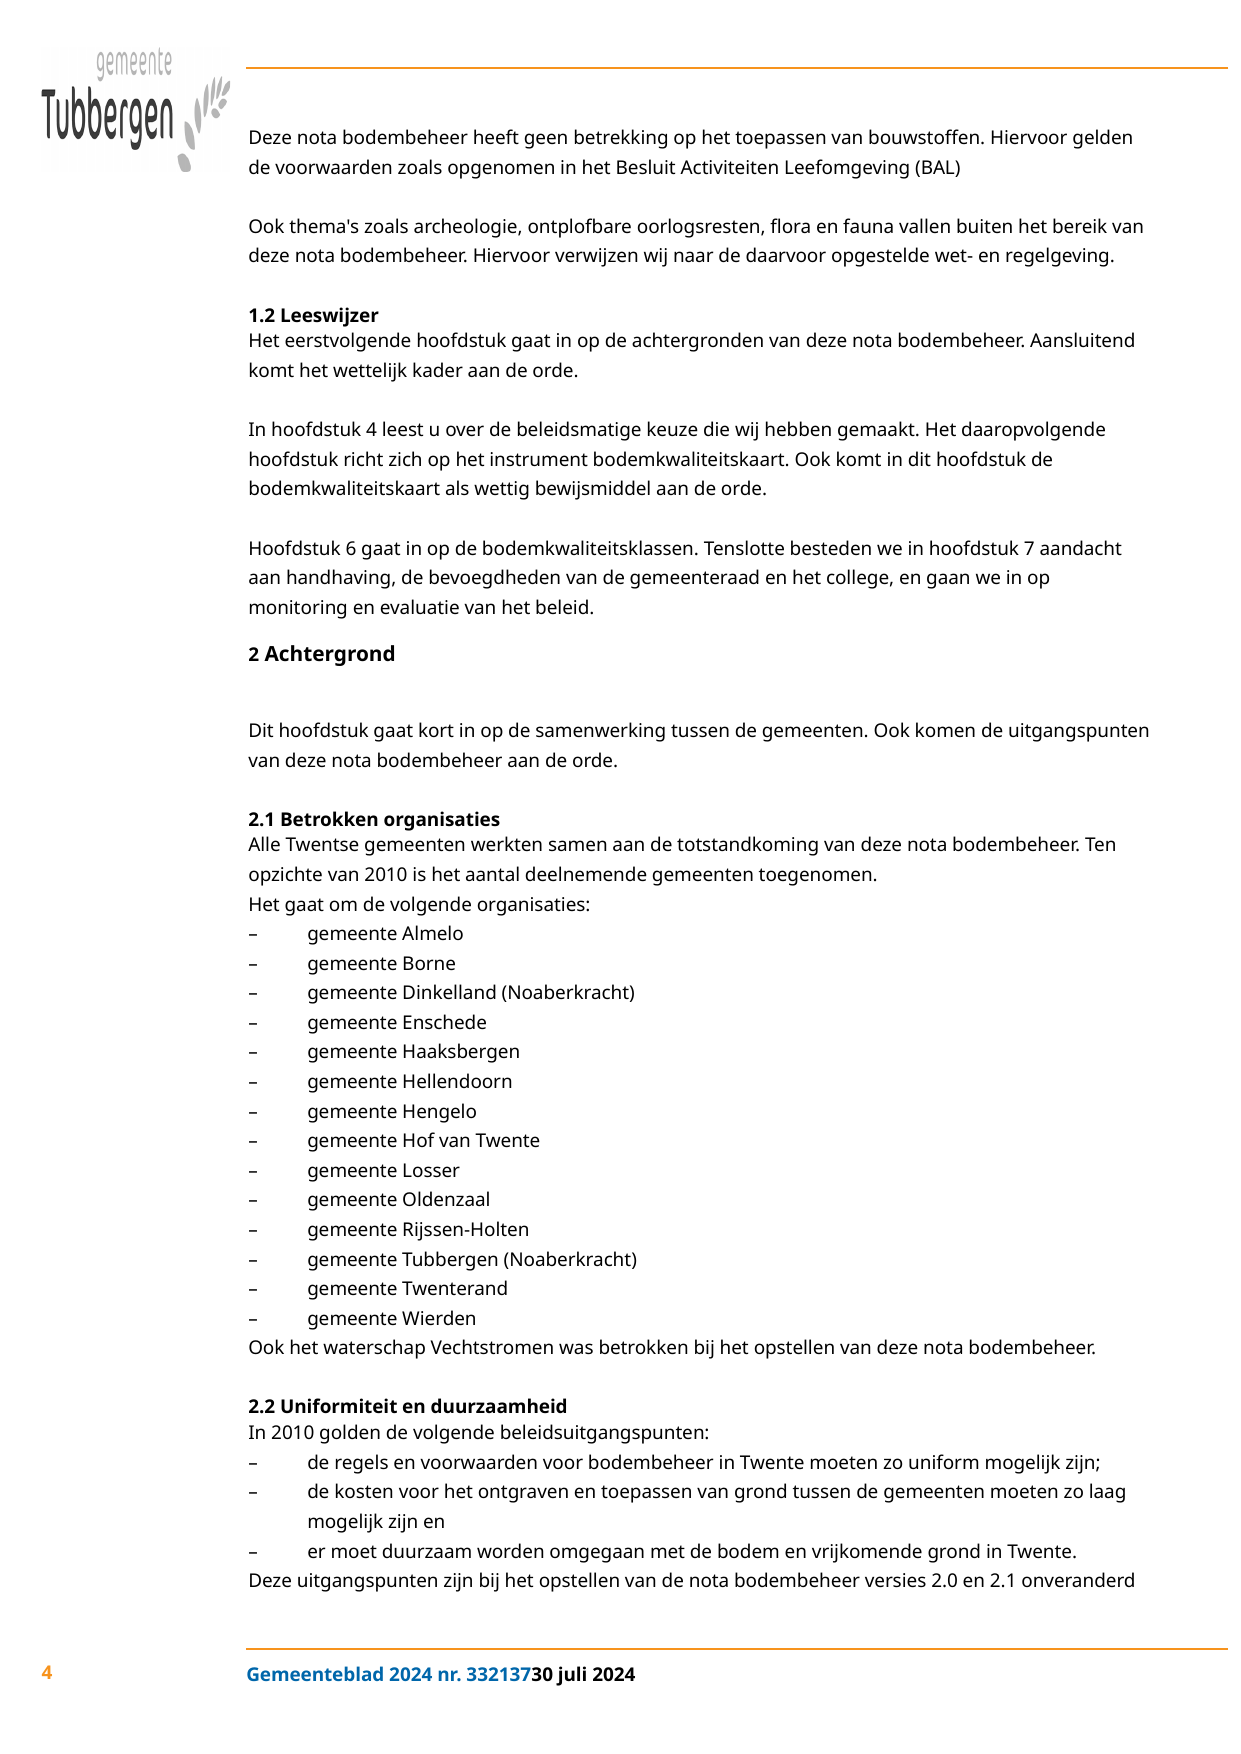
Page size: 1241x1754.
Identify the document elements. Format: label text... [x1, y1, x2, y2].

list gemeente Twenterand [248, 1275, 1152, 1301]
list gemeente Wierden [248, 1305, 1152, 1331]
list gemeente Borne [248, 950, 1152, 976]
text Alle Twentse gemeenten werkten samen aan de totstandkoming van deze nota bodembeheer. Ten opzichte van 2010 is het aantal deelnemende gemeenten toegenomen. [248, 832, 1152, 887]
text In hoofdstuk 4 leest u over de beleidsmatige keuze die wij hebben gemaakt. Het daaropvolgende hoofdstuk richt zich op het instrument bodemkwaliteitskaart. Ook komt in dit hoofdstuk de bodemkwaliteitskaart als wettig bewijsmiddel aan de orde. [248, 416, 1152, 501]
text 2.1 Betrokken organisaties [248, 806, 1152, 832]
list de kosten voor het ontgraven en toepassen van grond tussen de gemeenten moeten zo laag mogelijk zijn en [248, 1479, 1152, 1534]
text Het eerstvolgende hoofdstuk gaat in op de achtergronden van deze nota bodembeheer. Aansluitend komt het wettelijk kader aan de orde. [248, 328, 1152, 383]
text 2 Achtergrond [248, 639, 1152, 668]
text Deze nota bodembeheer heeft geen betrekking op het toepassen van bouwstoffen. Hiervoor gelden de voorwaarden zoals opgenomen in het Besluit Activiteiten Leefomgeving (BAL) [248, 124, 1152, 180]
list gemeente Rijssen-Holten [248, 1216, 1152, 1242]
text 1.2 Leeswijzer [248, 302, 1152, 328]
text Ook het waterschap Vechtstromen was betrokken bij het opstellen van deze nota bodembeheer. [248, 1334, 1152, 1360]
text Hoofdstuk 6 gaat in op de bodemkwaliteitsklassen. Tenslotte besteden we in hoofdstuk 7 aandacht aan handhaving, de bevoegdheden van de gemeenteraad en het college, en gaan we in op monitoring en evaluatie van het beleid. [248, 535, 1152, 619]
text Het gaat om de volgende organisaties: [248, 891, 1152, 917]
list gemeente Tubbergen (Noaberkracht) [248, 1246, 1152, 1272]
list gemeente Oldenzaal [248, 1187, 1152, 1212]
list gemeente Haaksbergen [248, 1039, 1152, 1064]
list gemeente Dinkelland (Noaberkracht) [248, 979, 1152, 1005]
list gemeente Hengelo [248, 1098, 1152, 1124]
text 2.2 Uniformiteit en duurzaamheid [248, 1394, 1152, 1419]
text In 2010 golden de volgende beleidsuitgangspunten: [248, 1419, 1152, 1445]
list er moet duurzaam worden omgegaan met de bodem en vrijkomende grond in Twente. [248, 1538, 1152, 1563]
text Dit hoofdstuk gaat kort in op de samenwerking tussen de gemeenten. Ook komen de uitgangspunten van deze nota bodembeheer aan de orde. [248, 717, 1152, 772]
list gemeente Hof van Twente [248, 1127, 1152, 1153]
list gemeente Losser [248, 1157, 1152, 1183]
list gemeente Almelo [248, 920, 1152, 946]
picture [41, 47, 231, 172]
text Deze uitgangspunten zijn bij het opstellen van de nota bodembeheer versies 2.0 en 2.1 onveranderd [248, 1567, 1152, 1593]
list gemeente Enschede [248, 1009, 1152, 1035]
list gemeente Hellendoorn [248, 1068, 1152, 1094]
text Ook thema's zoals archeologie, ontplofbare oorlogsresten, flora en fauna vallen buiten het bereik van deze nota bodembeheer. Hiervoor verwijzen wij naar de daarvoor opgestelde wet- en regelgeving. [248, 213, 1152, 268]
list de regels en voorwaarden voor bodembeheer in Twente moeten zo uniform mogelijk zijn; [248, 1449, 1152, 1475]
